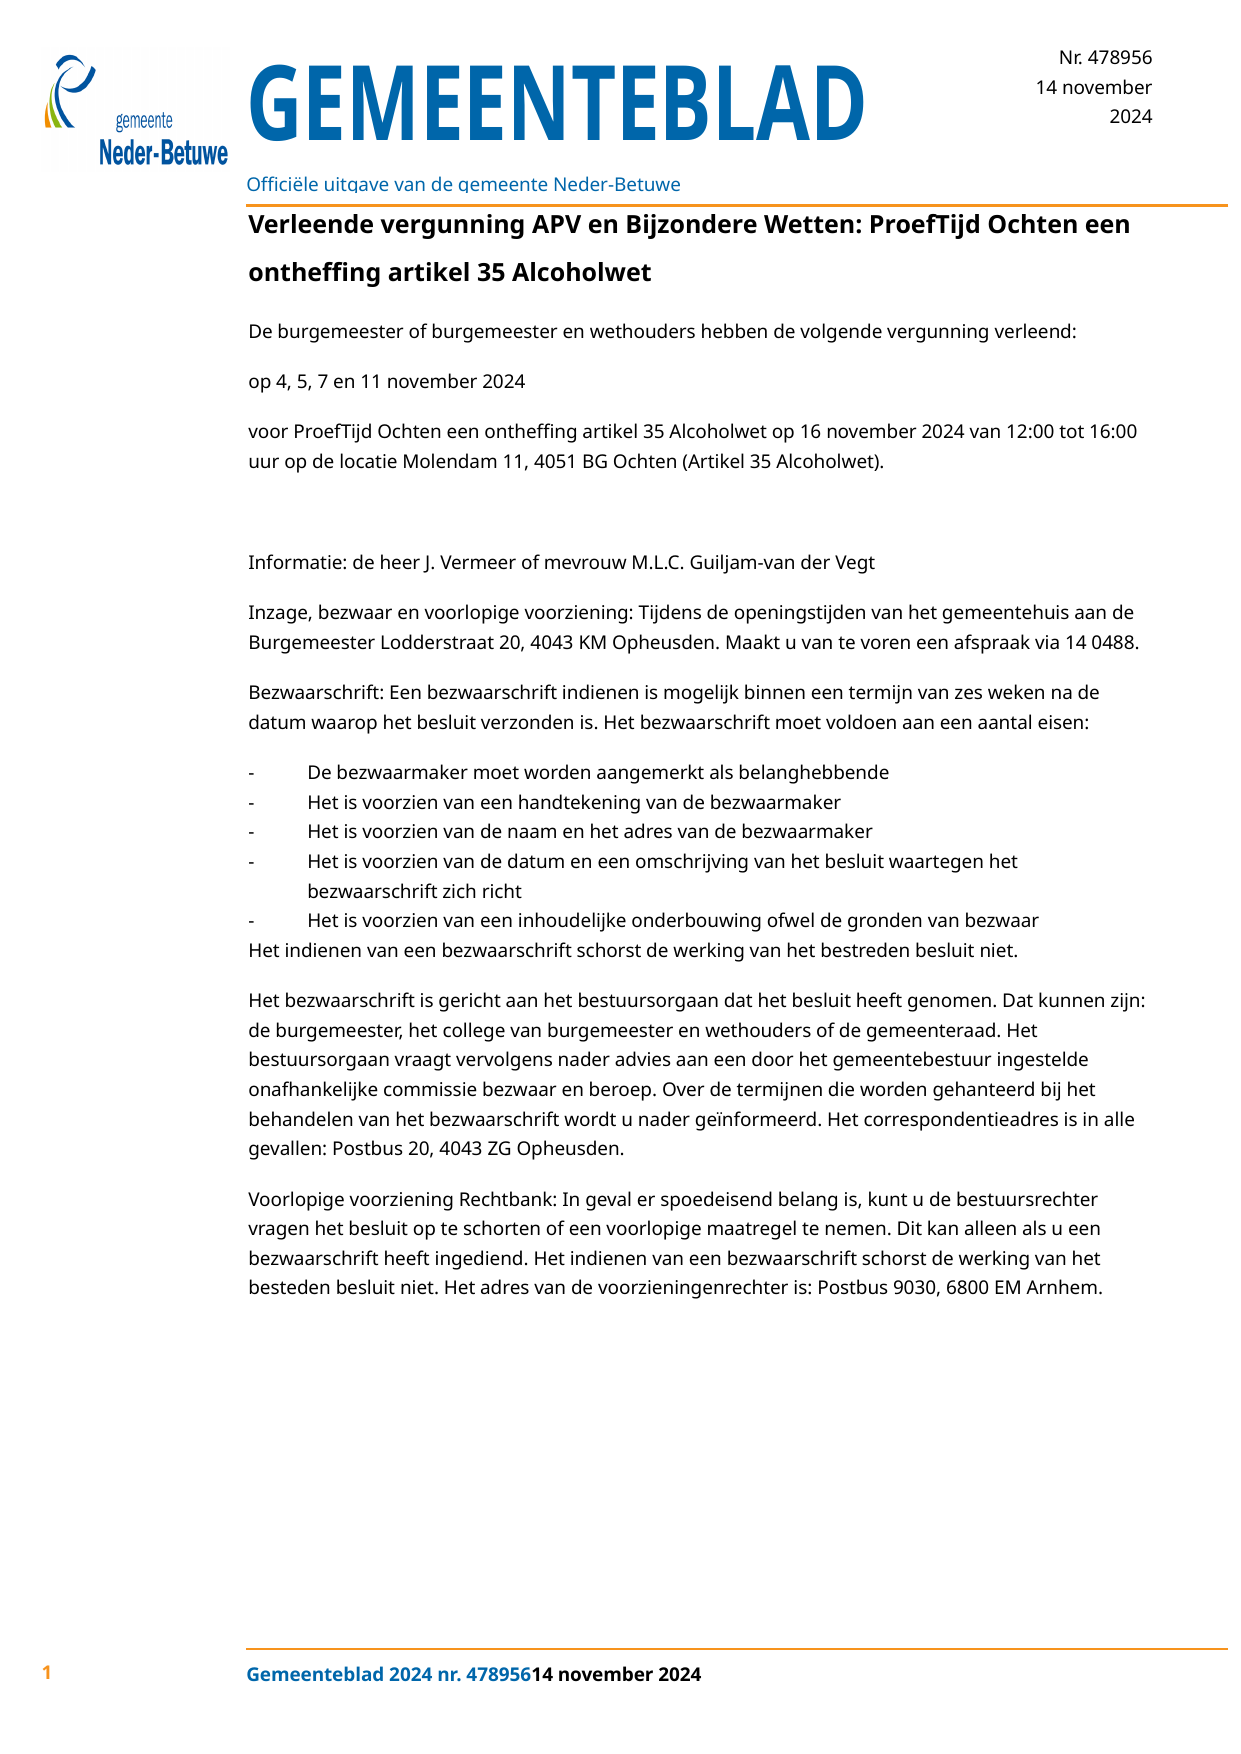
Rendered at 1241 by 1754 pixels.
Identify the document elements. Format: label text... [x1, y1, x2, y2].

text Bezwaarschrift: Een bezwaarschrift indienen is mogelijk binnen een termijn van zes weken na de datum waarop het besluit verzonden is. Het bezwaarschrift moet voldoen aan een aantal eisen: [248, 679, 1152, 735]
text Het bezwaarschrift is gericht aan het bestuursorgaan dat het besluit heeft genomen. Dat kunnen zijn: de burgemeester, het college van burgemeester en wethouders of de gemeenteraad. Het bestuursorgaan vraagt vervolgens nader advies aan een door het gemeentebestuur ingestelde onafhankelijke commissie bezwaar en beroep. Over de termijnen die worden gehanteerd bij het behandelen van het bezwaarschrift wordt u nader geïnformeerd. Het correspondentieadres is in alle gevallen: Postbus 20, 4043 ZG Opheusden. [248, 987, 1152, 1161]
list Het is voorzien van de datum en een omschrijving van het besluit waartegen het bezwaarschrift zich richt [248, 848, 1152, 904]
text Inzage, bezwaar en voorlopige voorziening: Tijdens de openingstijden van het gemeentehuis aan de Burgemeester Lodderstraat 20, 4043 KM Opheusden. Maakt u van te voren een afspraak via 14 0488. [248, 599, 1152, 655]
text De burgemeester of burgemeester en wethouders hebben de volgende vergunning verleend: [248, 318, 1152, 344]
list Het is voorzien van de naam en het adres van de bezwaarmaker [248, 819, 1152, 844]
text op 4, 5, 7 en 11 november 2024 [248, 368, 1152, 394]
text Voorlopige voorziening Rechtbank: In geval er spoedeisend belang is, kunt u de bestuursrechter vragen het besluit op te schorten of een voorlopige maatregel te nemen. Dit kan alleen als u een bezwaarschrift heeft ingediend. Het indienen van een bezwaarschrift schorst de werking van het besteden besluit niet. Het adres van de voorzieningenrechter is: Postbus 9030, 6800 EM Arnhem. [248, 1186, 1152, 1300]
text voor ProefTijd Ochten een ontheffing artikel 35 Alcoholwet op 16 november 2024 van 12:00 tot 16:00 uur op de locatie Molendam 11, 4051 BG Ochten (Artikel 35 Alcoholwet). [248, 419, 1152, 474]
list De bezwaarmaker moet worden aangemerkt als belanghebbende [248, 759, 1152, 785]
list Het is voorzien van een inhoudelijke onderbouwing ofwel de gronden van bezwaar [248, 907, 1152, 933]
picture [41, 47, 231, 172]
list Het is voorzien van een handtekening van de bezwaarmaker [248, 789, 1152, 815]
text Het indienen van een bezwaarschrift schorst de werking van het bestreden besluit niet. [248, 937, 1152, 963]
text Informatie: de heer J. Vermeer of mevrouw M.L.C. Guiljam-van der Vegt [248, 549, 1152, 575]
text Verleende vergunning APV en Bijzondere Wetten: ProefTijd Ochten een ontheffing artikel 35 Alcoholwet [248, 207, 1152, 288]
